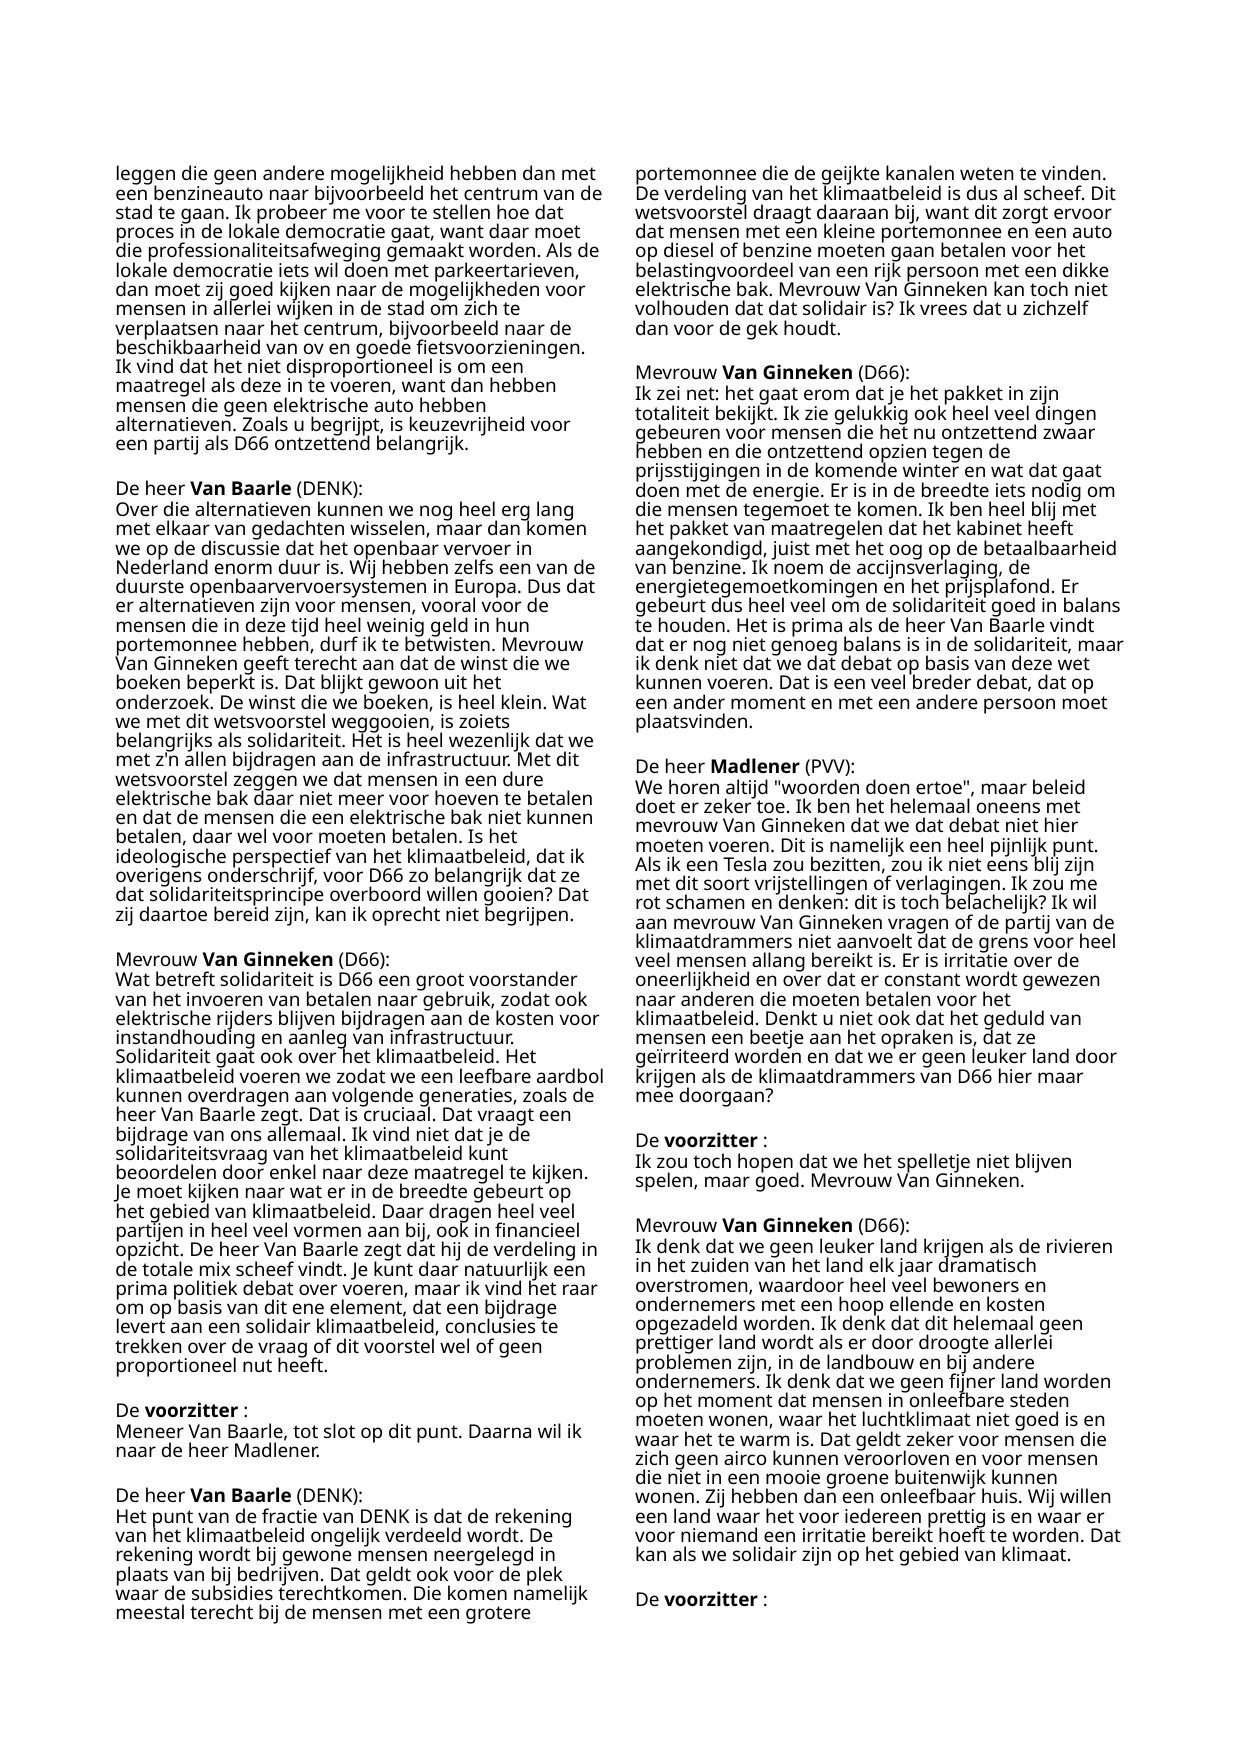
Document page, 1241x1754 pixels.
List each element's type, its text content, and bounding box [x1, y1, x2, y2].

text De voorzitter : [635, 1127, 1125, 1153]
text Wat betreft solidariteit is D66 een groot voorstander van het invoeren van betalen naar gebruik, zodat ook elektrische rijders blijven bijdragen aan de kosten voor instandhouding en aanleg van infrastructuur. Solidariteit gaat ook over het klimaatbeleid. Het klimaatbeleid voeren we zodat we een leefbare aardbol kunnen overdragen aan volgende generaties, zoals de heer Van Baarle zegt. Dat is cruciaal. Dat vraagt een bijdrage van ons allemaal. Ik vind niet dat je de solidariteitsvraag van het klimaatbeleid kunt beoordelen door enkel naar deze maatregel te kijken. Je moet kijken naar wat er in de breedte gebeurt op het gebied van klimaatbeleid. Daar dragen heel veel partijen in heel veel vormen aan bij, ook in financieel opzicht. De heer Van Baarle zegt dat hij de verdeling in de totale mix scheef vindt. Je kunt daar natuurlijk een prima politiek debat over voeren, maar ik vind het raar om op basis van dit ene element, dat een bijdrage levert aan een solidair klimaatbeleid, conclusies te trekken over de vraag of dit voorstel wel of geen proportioneel nut heeft. [115, 971, 605, 1376]
text Het punt van de fractie van DENK is dat de rekening van het klimaatbeleid ongelijk verdeeld wordt. De rekening wordt bij gewone mensen neergelegd in plaats van bij bedrijven. Dat geldt ook voor de plek waar de subsidies terechtkomen. Die komen namelijk meestal terecht bij de mensen met een grotere [115, 1508, 605, 1623]
text Meneer Van Baarle, tot slot op dit punt. Daarna wil ik naar de heer Madlener. [115, 1423, 605, 1461]
text portemonnee die de geijkte kanalen weten te vinden. De verdeling van het klimaatbeleid is dus al scheef. Dit wetsvoorstel draagt daaraan bij, want dit zorgt ervoor dat mensen met een kleine portemonnee en een auto op diesel of benzine moeten gaan betalen voor het belastingvoordeel van een rijk persoon met een dikke elektrische bak. Mevrouw Van Ginneken kan toch niet volhouden dat dat solidair is? Ik vrees dat u zichzelf dan voor de gek houdt. [635, 165, 1125, 339]
text Mevrouw Van Ginneken (D66): [115, 946, 605, 971]
text De voorzitter : [115, 1397, 605, 1423]
text De heer Van Baarle (DENK): [115, 475, 605, 501]
text Ik zou toch hopen dat we het spelletje niet blijven spelen, maar goed. Mevrouw Van Ginneken. [635, 1153, 1125, 1191]
text leggen die geen andere mogelijkheid hebben dan met een benzineauto naar bijvoorbeeld het centrum van de stad te gaan. Ik probeer me voor te stellen hoe dat proces in de lokale democratie gaat, want daar moet die professionaliteitsafweging gemaakt worden. Als de lokale democratie iets wil doen met parkeertarieven, dan moet zij goed kijken naar de mogelijkheden voor mensen in allerlei wijken in de stad om zich te verplaatsen naar het centrum, bijvoorbeeld naar de beschikbaarheid van ov en goede fietsvoorzieningen. Ik vind dat het niet disproportioneel is om een maatregel als deze in te voeren, want dan hebben mensen die geen elektrische auto hebben alternatieven. Zoals u begrijpt, is keuzevrijheid voor een partij als D66 ontzettend belangrijk. [115, 165, 605, 454]
text Mevrouw Van Ginneken (D66): [635, 1212, 1125, 1238]
text De heer Van Baarle (DENK): [115, 1482, 605, 1508]
text We horen altijd "woorden doen ertoe", maar beleid doet er zeker toe. Ik ben het helemaal oneens met mevrouw Van Ginneken dat we dat debat niet hier moeten voeren. Dit is namelijk een heel pijnlijk punt. Als ik een Tesla zou bezitten, zou ik niet eens blij zijn met dit soort vrijstellingen of verlagingen. Ik zou me rot schamen en denken: dit is toch belachelijk? Ik wil aan mevrouw Van Ginneken vragen of de partij van de klimaatdrammers niet aanvoelt dat de grens voor heel veel mensen allang bereikt is. Er is irritatie over de oneerlijkheid en over dat er constant wordt gewezen naar anderen die moeten betalen voor het klimaatbeleid. Denkt u niet ook dat het geduld van mensen een beetje aan het opraken is, dat ze geïrriteerd worden en dat we er geen leuker land door krijgen als de klimaatdrammers van D66 hier maar mee doorgaan? [635, 779, 1125, 1106]
text Ik denk dat we geen leuker land krijgen als de rivieren in het zuiden van het land elk jaar dramatisch overstromen, waardoor heel veel bewoners en ondernemers met een hoop ellende en kosten opgezadeld worden. Ik denk dat dit helemaal geen prettiger land wordt als er door droogte allerlei problemen zijn, in de landbouw en bij andere ondernemers. Ik denk dat we geen fijner land worden op het moment dat mensen in onleefbare steden moeten wonen, waar het luchtklimaat niet goed is en waar het te warm is. Dat geldt zeker voor mensen die zich geen airco kunnen veroorloven en voor mensen die niet in een mooie groene buitenwijk kunnen wonen. Zij hebben dan een onleefbaar huis. Wij willen een land waar het voor iedereen prettig is en waar er voor niemand een irritatie bereikt hoeft te worden. Dat kan als we solidair zijn op het gebied van klimaat. [635, 1238, 1125, 1566]
text Over die alternatieven kunnen we nog heel erg lang met elkaar van gedachten wisselen, maar dan komen we op de discussie dat het openbaar vervoer in Nederland enorm duur is. Wij hebben zelfs een van de duurste openbaarvervoersystemen in Europa. Dus dat er alternatieven zijn voor mensen, vooral voor de mensen die in deze tijd heel weinig geld in hun portemonnee hebben, durf ik te betwisten. Mevrouw Van Ginneken geeft terecht aan dat de winst die we boeken beperkt is. Dat blijkt gewoon uit het onderzoek. De winst die we boeken, is heel klein. Wat we met dit wetsvoorstel weggooien, is zoiets belangrijks als solidariteit. Het is heel wezenlijk dat we met z'n allen bijdragen aan de infrastructuur. Met dit wetsvoorstel zeggen we dat mensen in een dure elektrische bak daar niet meer voor hoeven te betalen en dat de mensen die een elektrische bak niet kunnen betalen, daar wel voor moeten betalen. Is het ideologische perspectief van het klimaatbeleid, dat ik overigens onderschrijf, voor D66 zo belangrijk dat ze dat solidariteitsprincipe overboord willen gooien? Dat zij daartoe bereid zijn, kan ik oprecht niet begrijpen. [115, 501, 605, 925]
text Ik zei net: het gaat erom dat je het pakket in zijn totaliteit bekijkt. Ik zie gelukkig ook heel veel dingen gebeuren voor mensen die het nu ontzettend zwaar hebben en die ontzettend opzien tegen de prijsstijgingen in de komende winter en wat dat gaat doen met de energie. Er is in de breedte iets nodig om die mensen tegemoet te komen. Ik ben heel blij met het pakket van maatregelen dat het kabinet heeft aangekondigd, juist met het oog op de betaalbaarheid van benzine. Ik noem de accijnsverlaging, de energietegemoetkomingen en het prijsplafond. Er gebeurt dus heel veel om de solidariteit goed in balans te houden. Het is prima als de heer Van Baarle vindt dat er nog niet genoeg balans is in de solidariteit, maar ik denk niet dat we dat debat op basis van deze wet kunnen voeren. Dat is een veel breder debat, dat op een ander moment en met een andere persoon moet plaatsvinden. [635, 385, 1125, 732]
text De heer Madlener (PVV): [635, 753, 1125, 779]
text Mevrouw Van Ginneken (D66): [635, 359, 1125, 385]
text De voorzitter : [635, 1586, 1125, 1612]
